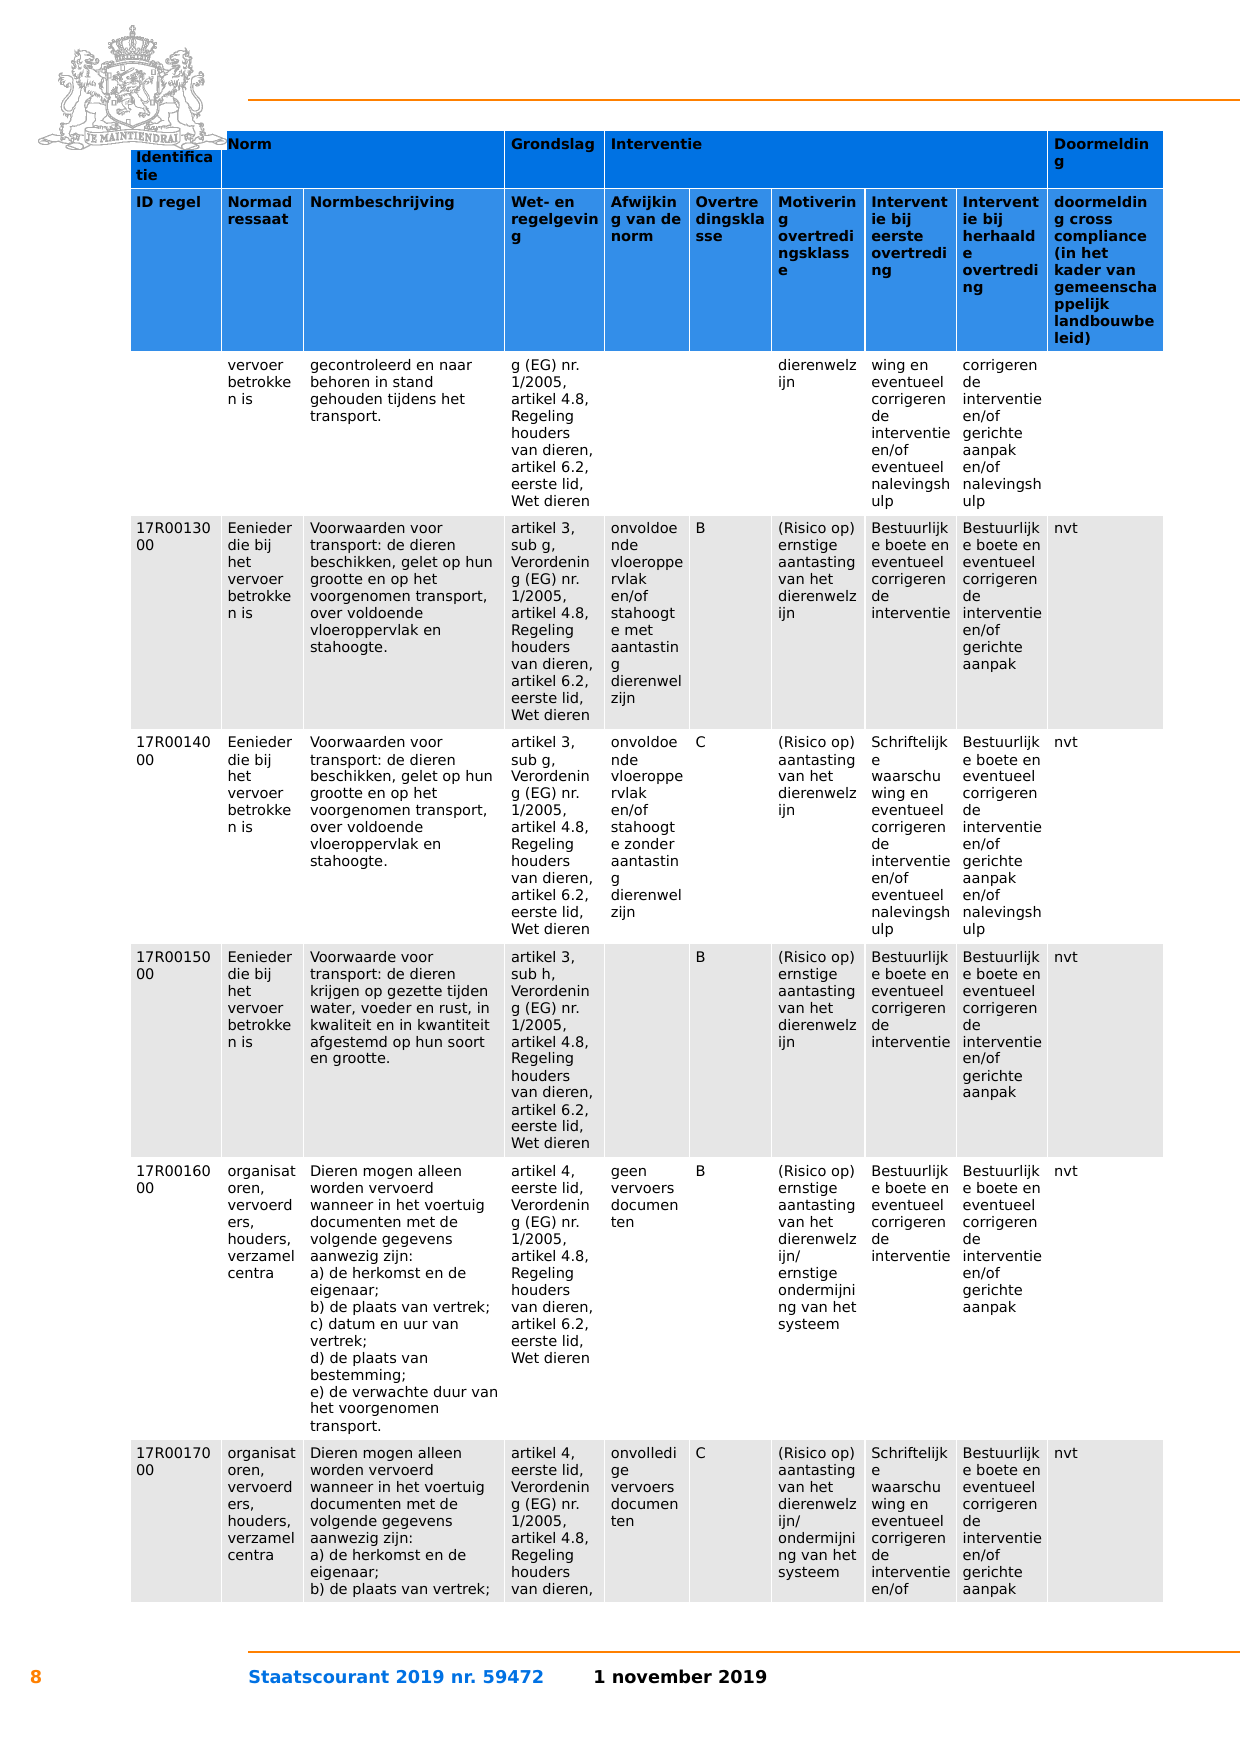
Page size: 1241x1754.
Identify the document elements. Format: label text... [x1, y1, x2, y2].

table_cell 17R0016000 [131, 1158, 221, 1439]
table_cell Interventie bij herhaalde overtreding [957, 189, 1047, 351]
table_cell nvt [1048, 1440, 1163, 1602]
picture [38, 25, 227, 150]
table_header Grondslag [505, 131, 604, 188]
table_cell onvoldoende vloeroppervlak en/of stahoogte met aantasting dierenwelzijn [605, 516, 689, 729]
table_cell Motivering overtredingsklasse [772, 189, 864, 351]
table_cell Overtredingsklasse [690, 189, 771, 351]
table_cell nvt [1048, 730, 1163, 943]
table_cell B [690, 1158, 771, 1439]
table_header Doormelding [1048, 131, 1163, 188]
table_cell Eenieder die bij het vervoer betrokken is [222, 730, 303, 943]
table_cell B [690, 944, 771, 1157]
table_cell Dieren mogen alleen worden vervoerd wanneer in het voertuig documenten met de volgende gegevens aanwezig zijn: a) de herkomst en de eigenaar; b) de plaats van vertrek; [304, 1440, 504, 1602]
table_cell Eenieder die bij het vervoer betrokken is [222, 944, 303, 1157]
table_cell Normbeschrijving [304, 189, 504, 351]
table_cell Bestuurlijke boete en eventueel corrigerende interventie [866, 944, 956, 1157]
table_cell Dieren mogen alleen worden vervoerd wanneer in het voertuig documenten met de volgende gegevens aanwezig zijn: a) de herkomst en de eigenaar; b) de plaats van vertrek; c) datum en uur van vertrek; d) de plaats van bestemming; e) de verwachte duur van het voorgenomen transport. [304, 1158, 504, 1439]
table_cell Interventie bij eerste overtreding [866, 189, 956, 351]
table_cell Afwijking van de norm [605, 189, 689, 351]
table_cell Schriftelijke waarschuwing en eventueel corrigerende interventie en/of eventueel nalevingshulp [866, 730, 956, 943]
table_cell artikel 4, eerste lid, Verordening (EG) nr. 1/2005, artikel 4.8, Regeling houders van dieren, artikel 6.2, eerste lid, Wet dieren [505, 1158, 604, 1439]
table_cell ID regel [131, 189, 221, 351]
table_cell Bestuurlijke boete en eventueel corrigerende interventie [866, 1158, 956, 1439]
table_cell Schriftelijke waarschuwing en eventueel corrigerende interventie en/of [866, 1440, 956, 1602]
table_cell (Risico op) ernstige aantasting van het dierenwelzijn/ ernstige ondermijning van het systeem [772, 1158, 864, 1439]
table_header Interventie [605, 131, 1047, 188]
table_cell artikel 3, sub g, Verordening (EG) nr. 1/2005, artikel 4.8, Regeling houders van dieren, artikel 6.2, eerste lid, Wet dieren [505, 516, 604, 729]
table_cell Voorwaarden voor transport: de dieren beschikken, gelet op hun grootte en op het voorgenomen transport, over voldoende vloeroppervlak en stahoogte. [304, 730, 504, 943]
table_cell Voorwaarde voor transport: de dieren krijgen op gezette tijden water, voeder en rust, in kwaliteit en in kwantiteit afgestemd op hun soort en grootte. [304, 944, 504, 1157]
table_header Norm [222, 131, 504, 188]
table_cell onvoldoende vloeroppervlak en/of stahoogte zonder aantasting dierenwelzijn [605, 730, 689, 943]
table_cell [131, 352, 221, 514]
table_cell (Risico op) aantasting van het dierenwelzijn [772, 730, 864, 943]
table_cell artikel 4, eerste lid, Verordening (EG) nr. 1/2005, artikel 4.8, Regeling houders van dieren, [505, 1440, 604, 1602]
table_cell doormelding cross compliance (in het kader van gemeenschappelijk landbouwbeleid) [1048, 189, 1163, 351]
table_cell artikel 3, sub h, Verordening (EG) nr. 1/2005, artikel 4.8, Regeling houders van dieren, artikel 6.2, eerste lid, Wet dieren [505, 944, 604, 1157]
table_cell Normadressaat [222, 189, 303, 351]
table_cell (Risico op) ernstige aantasting van het dierenwelzijn [772, 944, 864, 1157]
table_cell nvt [1048, 1158, 1163, 1439]
table_cell artikel 3, sub g, Verordening (EG) nr. 1/2005, artikel 4.8, Regeling houders van dieren, artikel 6.2, eerste lid, Wet dieren [505, 730, 604, 943]
table_cell nvt [1048, 944, 1163, 1157]
table_cell (Risico op) aantasting van het dierenwelzijn/ ondermijning van het systeem [772, 1440, 864, 1602]
table_cell geen vervoersdocumenten [605, 1158, 689, 1439]
table_cell Bestuurlijke boete en eventueel corrigerende interventie en/of gerichte aanpak [957, 1158, 1047, 1439]
table_cell Wet- en regelgeving [505, 189, 604, 351]
table_cell vervoer betrokken is [222, 352, 303, 514]
table_cell 17R0017000 [131, 1440, 221, 1602]
table_cell [1048, 352, 1163, 514]
table_cell 17R0014000 [131, 730, 221, 943]
table_cell Voorwaarden voor transport: de dieren beschikken, gelet op hun grootte en op het voorgenomen transport, over voldoende vloeroppervlak en stahoogte. [304, 516, 504, 729]
table_cell dierenwelzijn [772, 352, 864, 514]
table_cell Bestuurlijke boete en eventueel corrigerende interventie en/of gerichte aanpak [957, 944, 1047, 1157]
table_cell Eenieder die bij het vervoer betrokken is [222, 516, 303, 729]
table_cell 17R0013000 [131, 516, 221, 729]
table_cell onvolledige vervoersdocumenten [605, 1440, 689, 1602]
table_cell Bestuurlijke boete en eventueel corrigerende interventie en/of gerichte aanpak [957, 1440, 1047, 1602]
table_cell g (EG) nr. 1/2005, artikel 4.8, Regeling houders van dieren, artikel 6.2, eerste lid, Wet dieren [505, 352, 604, 514]
table_cell nvt [1048, 516, 1163, 729]
table_cell gecontroleerd en naar behoren in stand gehouden tijdens het transport. [304, 352, 504, 514]
table_cell [690, 352, 771, 514]
table_cell corrigerende interventie en/of gerichte aanpak en/of nalevingshulp [957, 352, 1047, 514]
table_cell organisatoren, vervoerders, houders, verzamelcentra [222, 1158, 303, 1439]
table_cell C [690, 730, 771, 943]
table_cell [605, 944, 689, 1157]
table_cell C [690, 1440, 771, 1602]
table_cell [605, 352, 689, 514]
table_cell 17R0015000 [131, 944, 221, 1157]
table_header Identificatie [131, 150, 221, 188]
table_cell (Risico op) ernstige aantasting van het dierenwelzijn [772, 516, 864, 729]
table_cell wing en eventueel corrigerende interventie en/of eventueel nalevingshulp [866, 352, 956, 514]
table_cell Bestuurlijke boete en eventueel corrigerende interventie en/of gerichte aanpak en/of nalevingshulp [957, 730, 1047, 943]
table_cell organisatoren, vervoerders, houders, verzamelcentra [222, 1440, 303, 1602]
table_cell Bestuurlijke boete en eventueel corrigerende interventie [866, 516, 956, 729]
table_cell B [690, 516, 771, 729]
table_cell Bestuurlijke boete en eventueel corrigerende interventie en/of gerichte aanpak [957, 516, 1047, 729]
